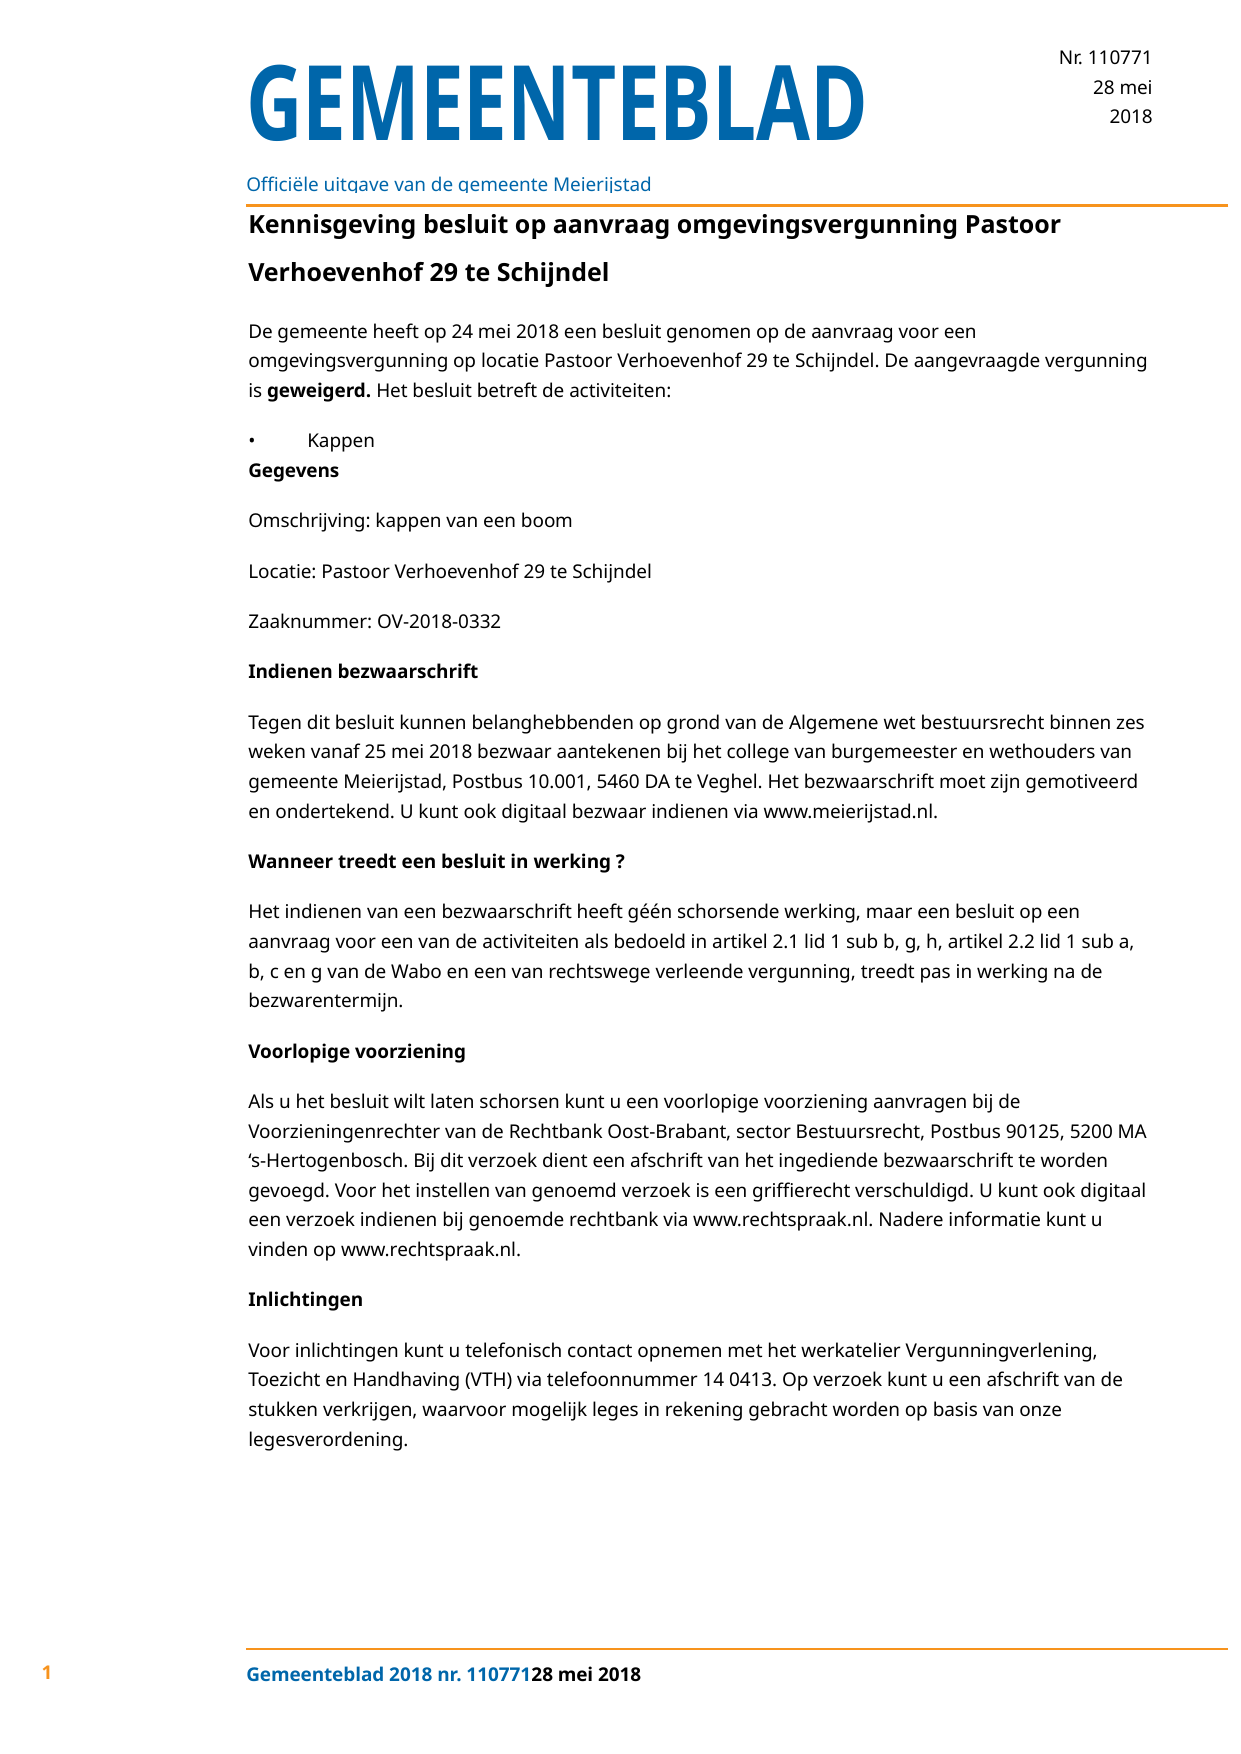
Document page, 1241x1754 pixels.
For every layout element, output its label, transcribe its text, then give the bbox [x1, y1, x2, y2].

text Zaaknummer: OV-2018-0332 [248, 608, 1152, 634]
text Voor inlichtingen kunt u telefonisch contact opnemen met het werkatelier Vergunningverlening, Toezicht en Handhaving (VTH) via telefoonnummer 14 0413. Op verzoek kunt u een afschrift van de stukken verkrijgen, waarvoor mogelijk leges in rekening gebracht worden op basis van onze legesverordening. [248, 1337, 1152, 1452]
text Voorlopige voorziening [248, 1038, 1152, 1064]
text Inlichtingen [248, 1287, 1152, 1312]
text Wanneer treedt een besluit in werking ? [248, 848, 1152, 874]
text Het indienen van een bezwaarschrift heeft géén schorsende werking, maar een besluit op een aanvraag voor een van de activiteiten als bedoeld in artikel 2.1 lid 1 sub b, g, h, artikel 2.2 lid 1 sub a, b, c en g van de Wabo en een van rechtswege verleende vergunning, treedt pas in werking na de bezwarentermijn. [248, 899, 1152, 1013]
text Kennisgeving besluit op aanvraag omgevingsvergunning Pastoor Verhoevenhof 29 te Schijndel [248, 207, 1152, 288]
text Omschrijving: kappen van een boom [248, 507, 1152, 533]
text Tegen dit besluit kunnen belanghebbenden op grond van de Algemene wet bestuursrecht binnen zes weken vanaf 25 mei 2018 bezwaar aantekenen bij het college van burgemeester en wethouders van gemeente Meierijstad, Postbus 10.001, 5460 DA te Veghel. Het bezwaarschrift moet zijn gemotiveerd en ondertekend. U kunt ook digitaal bezwaar indienen via www.meierijstad.nl. [248, 709, 1152, 824]
text Indienen bezwaarschrift [248, 659, 1152, 684]
text Locatie: Pastoor Verhoevenhof 29 te Schijndel [248, 558, 1152, 584]
list Kappen [248, 427, 1152, 453]
picture [41, 47, 231, 172]
text Als u het besluit wilt laten schorsen kunt u een voorlopige voorziening aanvragen bij de Voorzieningenrechter van de Rechtbank Oost-Brabant, sector Bestuursrecht, Postbus 90125, 5200 MA ‘s-Hertogenbosch. Bij dit verzoek dient een afschrift van het ingediende bezwaarschrift te worden gevoegd. Voor het instellen van genoemd verzoek is een griffierecht verschuldigd. U kunt ook digitaal een verzoek indienen bij genoemde rechtbank via www.rechtspraak.nl. Nadere informatie kunt u vinden op www.rechtspraak.nl. [248, 1088, 1152, 1262]
text Gegevens [248, 457, 1152, 483]
text De gemeente heeft op 24 mei 2018 een besluit genomen op de aanvraag voor een omgevingsvergunning op locatie Pastoor Verhoevenhof 29 te Schijndel. De aangevraagde vergunning is geweigerd. Het besluit betreft de activiteiten: [248, 318, 1152, 403]
